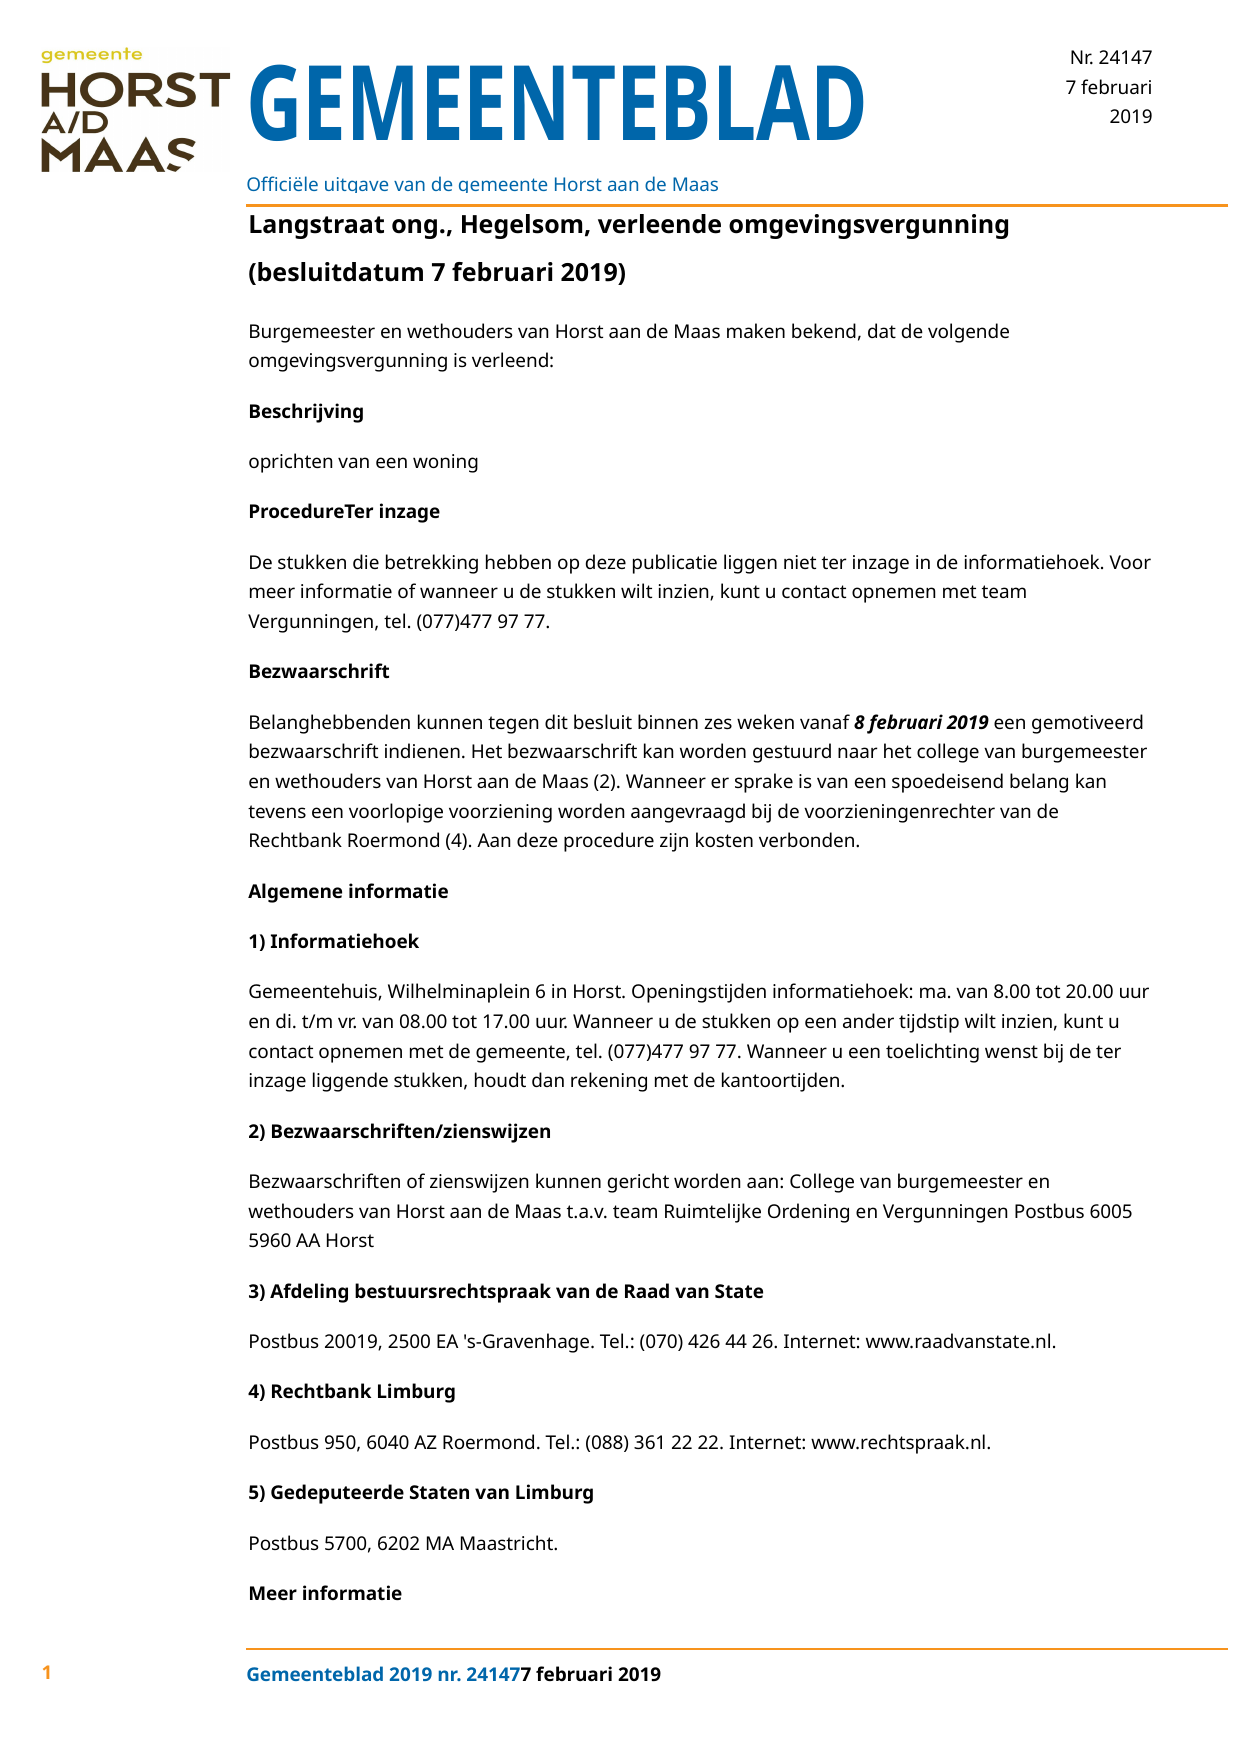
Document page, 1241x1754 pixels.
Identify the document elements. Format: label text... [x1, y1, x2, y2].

text 1) Informatiehoek [248, 928, 1152, 954]
text Gemeentehuis, Wilhelminaplein 6 in Horst. Openingstijden informatiehoek: ma. van 8.00 tot 20.00 uur en di. t/m vr. van 08.00 tot 17.00 uur. Wanneer u de stukken op een ander tijdstip wilt inzien, kunt u contact opnemen met de gemeente, tel. (077)477 97 77. Wanneer u een toelichting wenst bij de ter inzage liggende stukken, houdt dan rekening met de kantoortijden. [248, 979, 1152, 1093]
text Postbus 950, 6040 AZ Roermond. Tel.: (088) 361 22 22. Internet: www.rechtspraak.nl. [248, 1429, 1152, 1455]
text Postbus 5700, 6202 MA Maastricht. [248, 1530, 1152, 1556]
text 5) Gedeputeerde Staten van Limburg [248, 1479, 1152, 1505]
text Beschrijving [248, 398, 1152, 424]
text 3) Afdeling bestuursrechtspraak van de Raad van State [248, 1278, 1152, 1304]
text Belanghebbenden kunnen tegen dit besluit binnen zes weken vanaf 8 februari 2019 een gemotiveerd bezwaarschrift indienen. Het bezwaarschrift kan worden gestuurd naar het college van burgemeester en wethouders van Horst aan de Maas (2). Wanneer er sprake is van een spoedeisend belang kan tevens een voorlopige voorziening worden aangevraagd bij de voorzieningenrechter van de Rechtbank Roermond (4). Aan deze procedure zijn kosten verbonden. [248, 709, 1152, 853]
text Meer informatie [248, 1580, 1152, 1606]
text ProcedureTer inzage [248, 499, 1152, 524]
picture [41, 47, 231, 172]
text Bezwaarschrift [248, 659, 1152, 684]
text 4) Rechtbank Limburg [248, 1379, 1152, 1404]
text Postbus 20019, 2500 EA 's-Gravenhage. Tel.: (070) 426 44 26. Internet: www.raadvanstate.nl. [248, 1328, 1152, 1354]
text 2) Bezwaarschriften/zienswijzen [248, 1118, 1152, 1144]
text De stukken die betrekking hebben op deze publicatie liggen niet ter inzage in de informatiehoek. Voor meer informatie of wanneer u de stukken wilt inzien, kunt u contact opnemen met team Vergunningen, tel. (077)477 97 77. [248, 549, 1152, 634]
text oprichten van een woning [248, 448, 1152, 474]
text Algemene informatie [248, 878, 1152, 904]
text Langstraat ong., Hegelsom, verleende omgevingsvergunning (besluitdatum 7 februari 2019) [248, 207, 1152, 288]
text Burgemeester en wethouders van Horst aan de Maas maken bekend, dat de volgende omgevingsvergunning is verleend: [248, 318, 1152, 373]
text Bezwaarschriften of zienswijzen kunnen gericht worden aan: College van burgemeester en wethouders van Horst aan de Maas t.a.v. team Ruimtelijke Ordening en Vergunningen Postbus 6005 5960 AA Horst [248, 1168, 1152, 1253]
